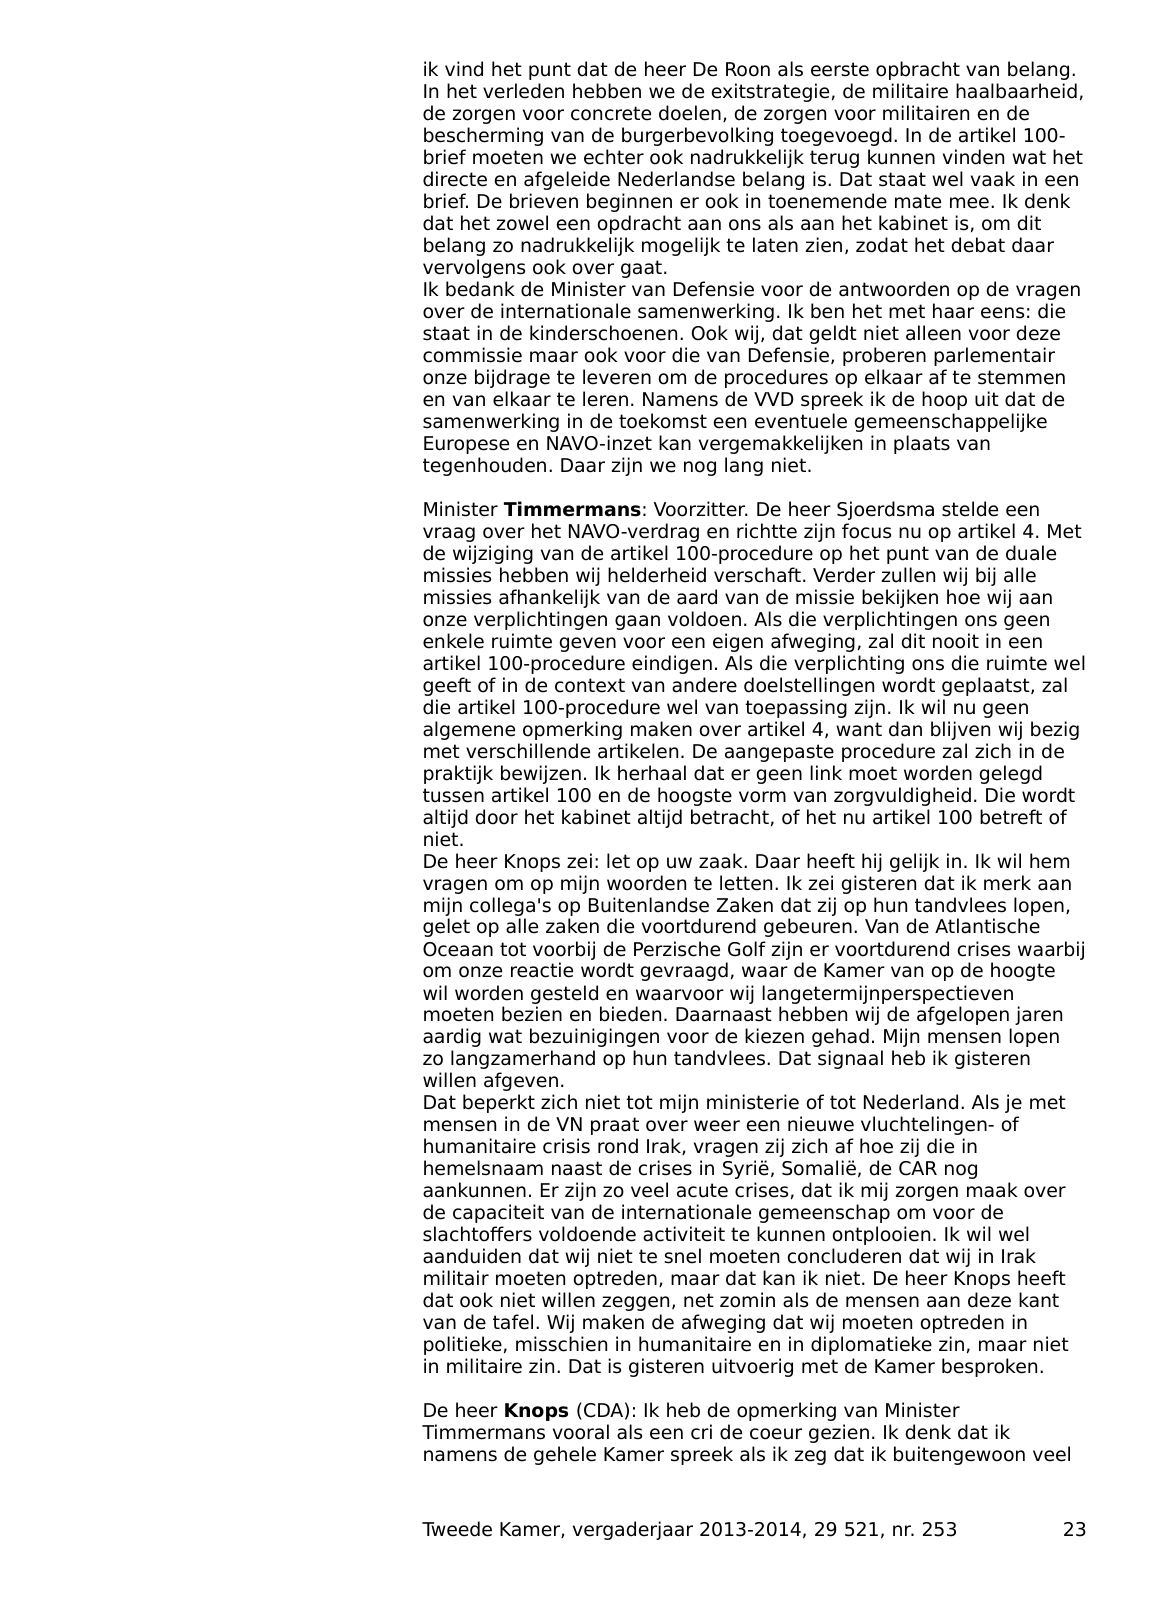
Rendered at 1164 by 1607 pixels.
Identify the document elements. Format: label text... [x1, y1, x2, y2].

text Ik bedank de Minister van Defensie voor de antwoorden op de vragen over de internationale samenwerking. Ik ben het met haar eens: die staat in de kinderschoenen. Ook wij, dat geldt niet alleen voor deze commissie maar ook voor die van Defensie, proberen parlementair onze bijdrage te leveren om de procedures op elkaar af te stemmen en van elkaar te leren. Namens de VVD spreek ik de hoop uit dat de samenwerking in de toekomst een eventuele gemeenschappelijke Europese en NAVO-inzet kan vergemakkelijken in plaats van tegenhouden. Daar zijn we nog lang niet. [422, 279, 1087, 477]
text Minister Timmermans: Voorzitter. De heer Sjoerdsma stelde een vraag over het NAVO-verdrag en richtte zijn focus nu op artikel 4. Met de wijziging van de artikel 100-procedure op het punt van de duale missies hebben wij helderheid verschaft. Verder zullen wij bij alle missies afhankelijk van de aard van de missie bekijken hoe wij aan onze verplichtingen gaan voldoen. Als die verplichtingen ons geen enkele ruimte geven voor een eigen afweging, zal dit nooit in een artikel 100-procedure eindigen. Als die verplichting ons die ruimte wel geeft of in de context van andere doelstellingen wordt geplaatst, zal die artikel 100-procedure wel van toepassing zijn. Ik wil nu geen algemene opmerking maken over artikel 4, want dan blijven wij bezig met verschillende artikelen. De aangepaste procedure zal zich in de praktijk bewijzen. Ik herhaal dat er geen link moet worden gelegd tussen artikel 100 en de hoogste vorm van zorgvuldigheid. Die wordt altijd door het kabinet altijd betracht, of het nu artikel 100 betreft of niet. [422, 499, 1087, 851]
text De heer Knops zei: let op uw zaak. Daar heeft hij gelijk in. Ik wil hem vragen om op mijn woorden te letten. Ik zei gisteren dat ik merk aan mijn collega's op Buitenlandse Zaken dat zij op hun tandvlees lopen, gelet op alle zaken die voortdurend gebeuren. Van de Atlantische Oceaan tot voorbij de Perzische Golf zijn er voortdurend crises waarbij om onze reactie wordt gevraagd, waar de Kamer van op de hoogte wil worden gesteld en waarvoor wij langetermijnperspectieven moeten bezien en bieden. Daarnaast hebben wij de afgelopen jaren aardig wat bezuinigingen voor de kiezen gehad. Mijn mensen lopen zo langzamerhand op hun tandvlees. Dat signaal heb ik gisteren willen afgeven. [422, 851, 1087, 1092]
text De heer Knops (CDA): Ik heb de opmerking van Minister Timmermans vooral als een cri de coeur gezien. Ik denk dat ik namens de gehele Kamer spreek als ik zeg dat ik buitengewoon veel [422, 1400, 1087, 1466]
text Dat beperkt zich niet tot mijn ministerie of tot Nederland. Als je met mensen in de VN praat over weer een nieuwe vluchtelingen- of humanitaire crisis rond Irak, vragen zij zich af hoe zij die in hemelsnaam naast de crises in Syrië, Somalië, de CAR nog aankunnen. Er zijn zo veel acute crises, dat ik mij zorgen maak over de capaciteit van de internationale gemeenschap om voor de slachtoffers voldoende activiteit te kunnen ontplooien. Ik wil wel aanduiden dat wij niet te snel moeten concluderen dat wij in Irak militair moeten optreden, maar dat kan ik niet. De heer Knops heeft dat ook niet willen zeggen, net zomin als de mensen aan deze kant van de tafel. Wij maken de afweging dat wij moeten optreden in politieke, misschien in humanitaire en in diplomatieke zin, maar niet in militaire zin. Dat is gisteren uitvoerig met de Kamer besproken. [422, 1092, 1087, 1378]
text ik vind het punt dat de heer De Roon als eerste opbracht van belang. In het verleden hebben we de exitstrategie, de militaire haalbaarheid, de zorgen voor concrete doelen, de zorgen voor militairen en de bescherming van de burgerbevolking toegevoegd. In de artikel 100-brief moeten we echter ook nadrukkelijk terug kunnen vinden wat het directe en afgeleide Nederlandse belang is. Dat staat wel vaak in een brief. De brieven beginnen er ook in toenemende mate mee. Ik denk dat het zowel een opdracht aan ons als aan het kabinet is, om dit belang zo nadrukkelijk mogelijk te laten zien, zodat het debat daar vervolgens ook over gaat. [422, 59, 1087, 279]
